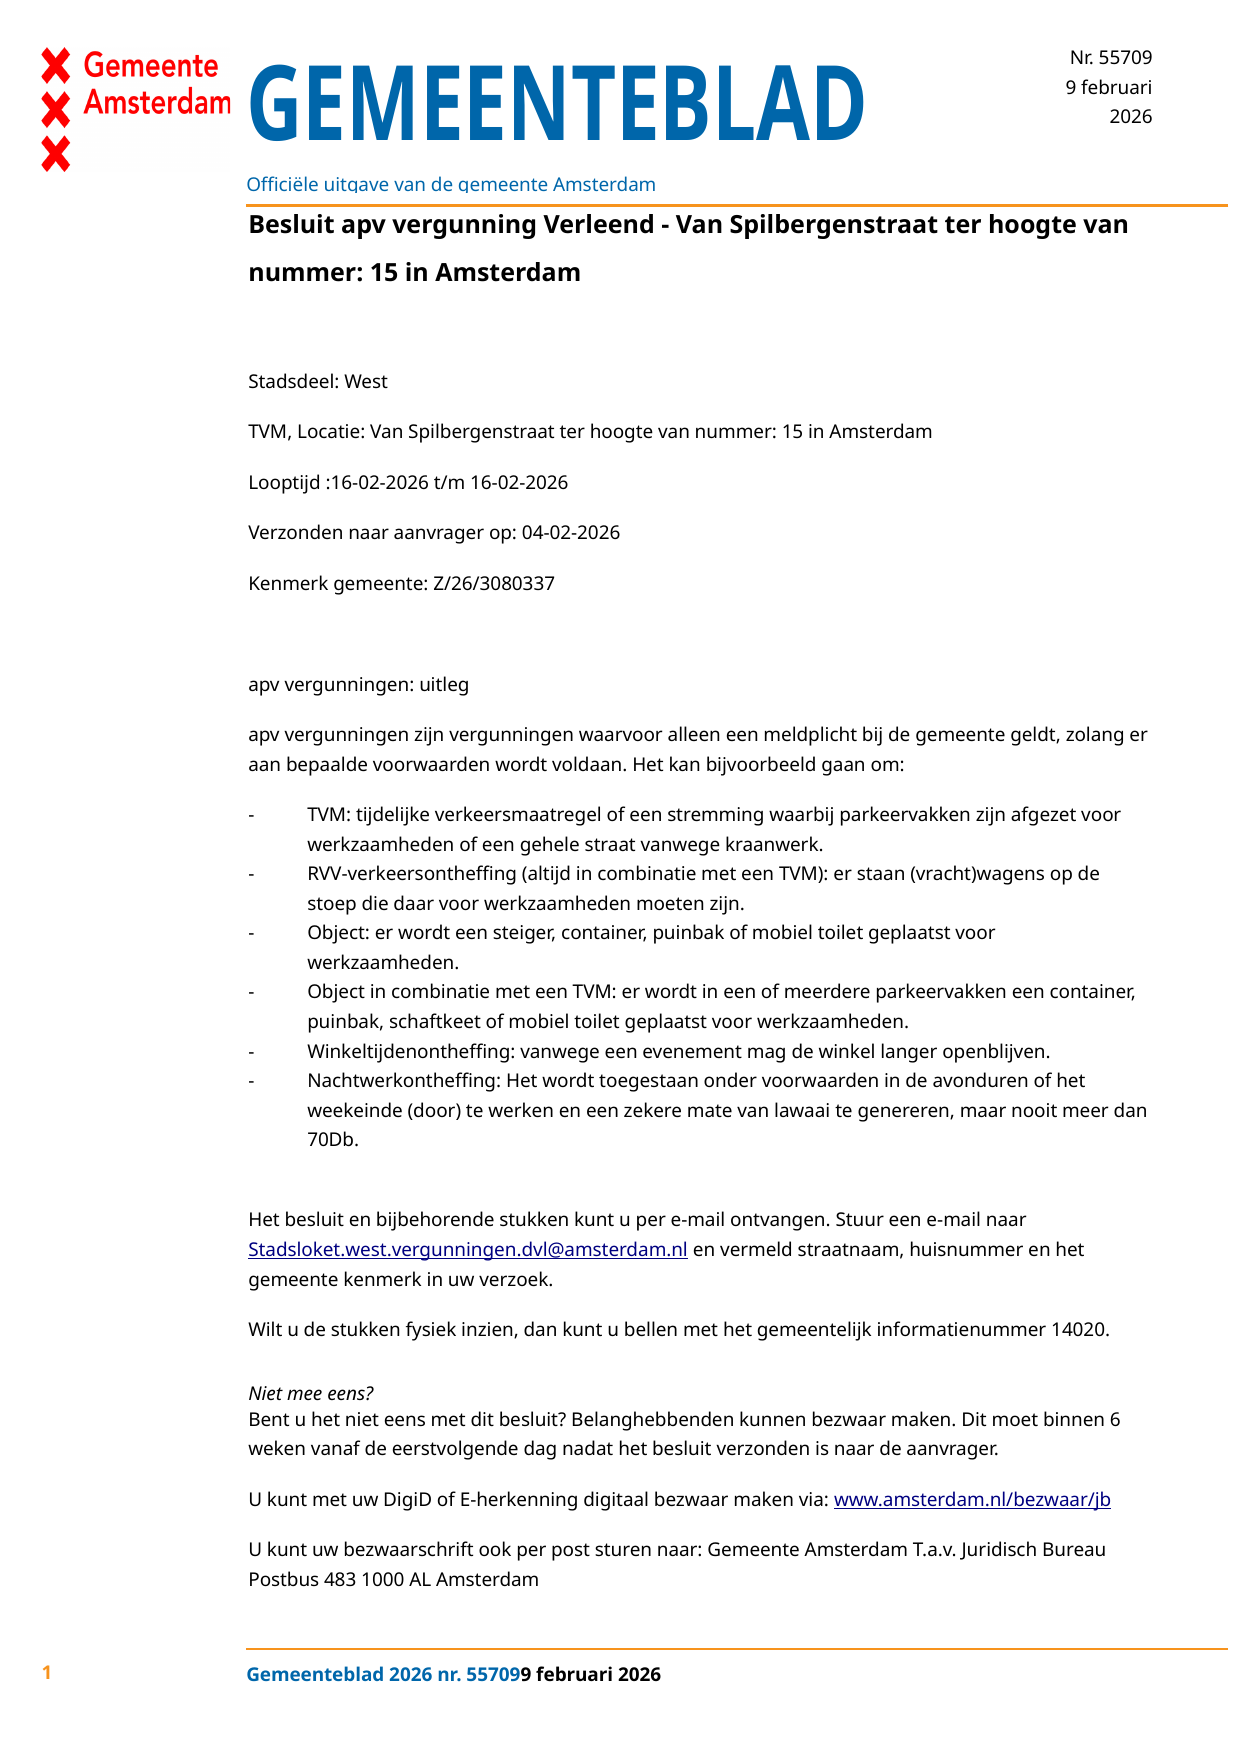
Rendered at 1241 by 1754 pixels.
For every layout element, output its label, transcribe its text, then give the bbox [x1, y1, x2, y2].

list Nachtwerkontheffing: Het wordt toegestaan onder voorwaarden in de avonduren of het weekeinde (door) te werken en een zekere mate van lawaai te genereren, maar nooit meer dan 70Db. [248, 1067, 1152, 1152]
list RVV-verkeersontheffing (altijd in combinatie met een TVM): er staan (vracht)wagens op de stoep die daar voor werkzaamheden moeten zijn. [248, 860, 1152, 916]
list Winkeltijdenontheffing: vanwege een evenement mag de winkel langer openblijven. [248, 1038, 1152, 1064]
text Besluit apv vergunning Verleend - Van Spilbergenstraat ter hoogte van nummer: 15 in Amsterdam [248, 207, 1152, 288]
text apv vergunningen zijn vergunningen waarvoor alleen een meldplicht bij de gemeente geldt, zolang er aan bepaalde voorwaarden wordt voldaan. Het kan bijvoorbeeld gaan om: [248, 721, 1152, 777]
text Kenmerk gemeente: Z/26/3080337 [248, 570, 1152, 596]
list TVM: tijdelijke verkeersmaatregel of een stremming waarbij parkeervakken zijn afgezet voor werkzaamheden of een gehele straat vanwege kraanwerk. [248, 801, 1152, 857]
text U kunt met uw DigiD of E-herkenning digitaal bezwaar maken via: www.amsterdam.nl/bezwaar/jb [248, 1486, 1152, 1512]
text TVM, Locatie: Van Spilbergenstraat ter hoogte van nummer: 15 in Amsterdam [248, 419, 1152, 444]
text Looptijd :16-02-2026 t/m 16-02-2026 [248, 469, 1152, 495]
text Verzonden naar aanvrager op: 04-02-2026 [248, 519, 1152, 545]
text Het besluit en bijbehorende stukken kunt u per e-mail ontvangen. Stuur een e-mail naar Stadsloket.west.vergunningen.dvl@amsterdam.nl en vermeld straatnaam, huisnummer en het gemeente kenmerk in uw verzoek. [248, 1207, 1152, 1292]
text Stadsdeel: West [248, 368, 1152, 394]
picture [41, 47, 231, 172]
text Bent u het niet eens met dit besluit? Belanghebbenden kunnen bezwaar maken. Dit moet binnen 6 weken vanaf de eerstvolgende dag nadat het besluit verzonden is naar de aanvrager. [248, 1406, 1152, 1461]
text U kunt uw bezwaarschrift ook per post sturen naar: Gemeente Amsterdam T.a.v. Juridisch Bureau Postbus 483 1000 AL Amsterdam [248, 1536, 1152, 1592]
list Object in combinatie met een TVM: er wordt in een of meerdere parkeervakken een container, puinbak, schaftkeet of mobiel toilet geplaatst voor werkzaamheden. [248, 979, 1152, 1034]
list Object: er wordt een steiger, container, puinbak of mobiel toilet geplaatst voor werkzaamheden. [248, 919, 1152, 975]
text Wilt u de stukken fysiek inzien, dan kunt u bellen met het gemeentelijk informatienummer 14020. [248, 1316, 1152, 1342]
text Niet mee eens? [248, 1380, 1152, 1406]
text apv vergunningen: uitleg [248, 671, 1152, 697]
